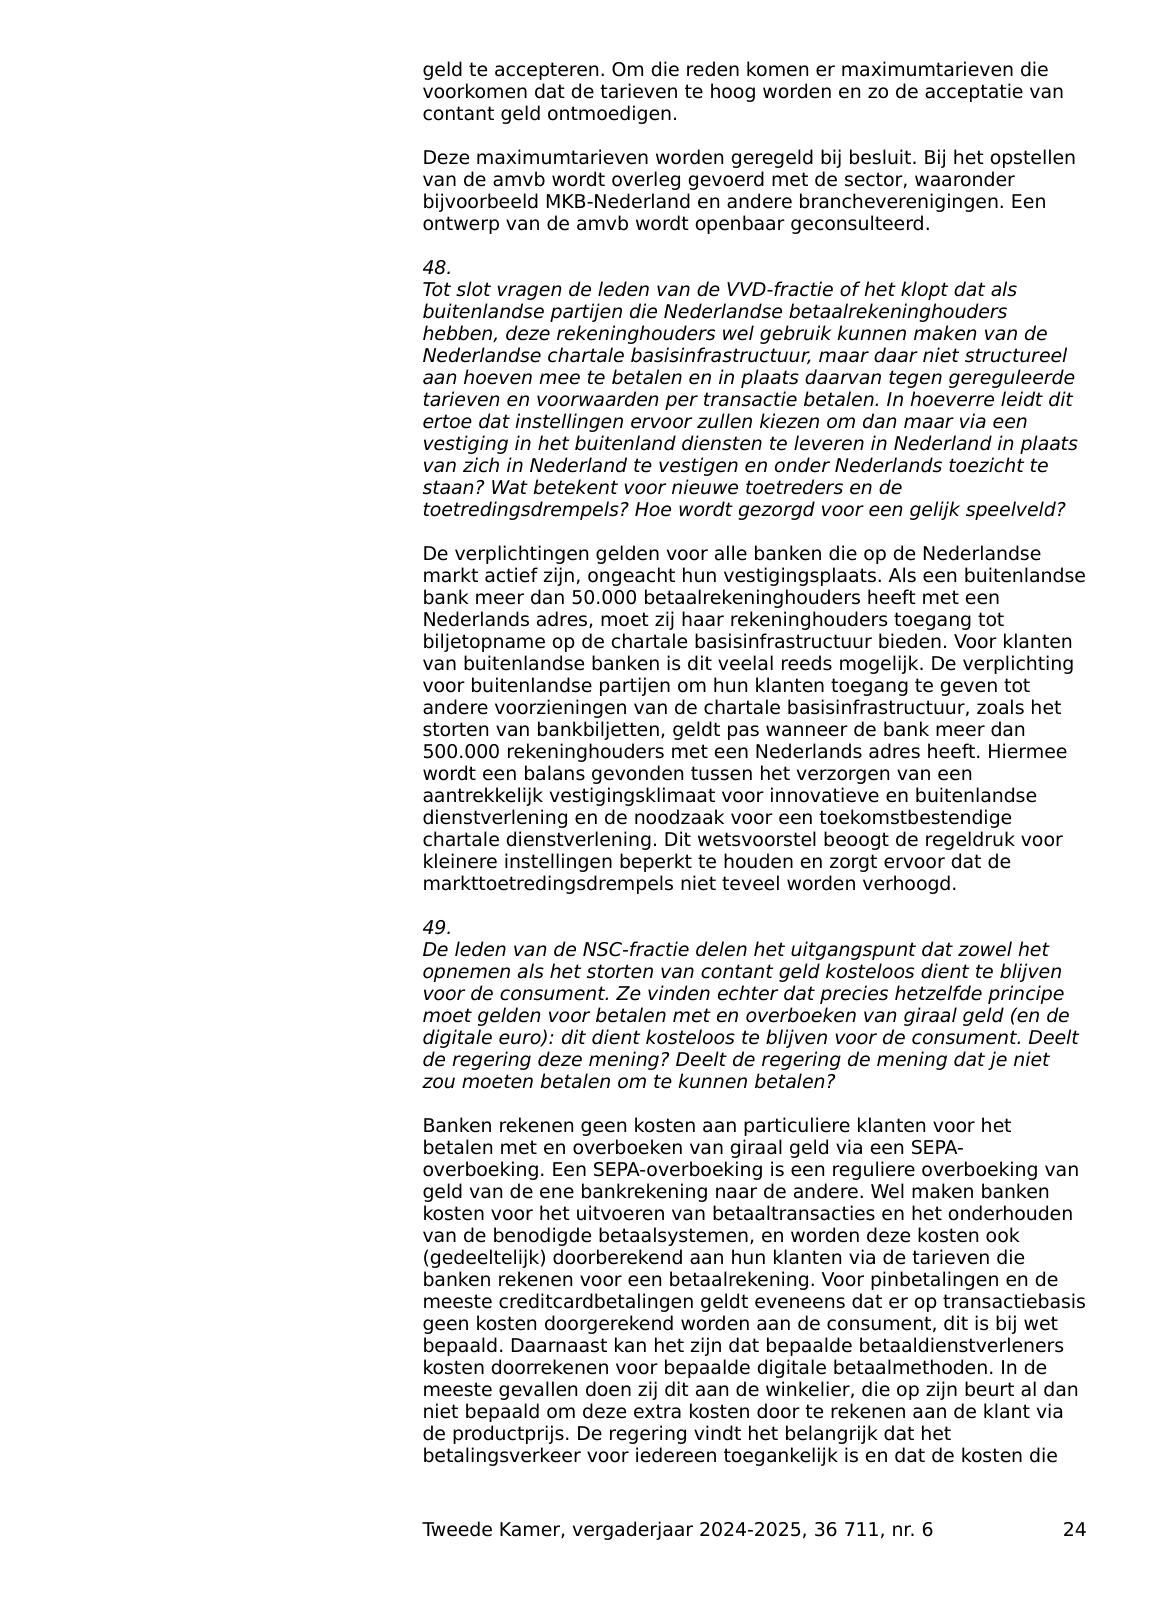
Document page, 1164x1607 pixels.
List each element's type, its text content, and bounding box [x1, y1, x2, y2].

text 48. [422, 257, 1087, 279]
text Tot slot vragen de leden van de VVD-fractie of het klopt dat als buitenlandse partijen die Nederlandse betaalrekeninghouders hebben, deze rekeninghouders wel gebruik kunnen maken van de Nederlandse chartale basisinfrastructuur, maar daar niet structureel aan hoeven mee te betalen en in plaats daarvan tegen gereguleerde tarieven en voorwaarden per transactie betalen. In hoeverre leidt dit ertoe dat instellingen ervoor zullen kiezen om dan maar via een vestiging in het buitenland diensten te leveren in Nederland in plaats van zich in Nederland te vestigen en onder Nederlands toezicht te staan? Wat betekent voor nieuwe toetreders en de toetredingsdrempels? Hoe wordt gezorgd voor een gelijk speelveld? [422, 279, 1087, 521]
text De verplichtingen gelden voor alle banken die op de Nederlandse markt actief zijn, ongeacht hun vestigingsplaats. Als een buitenlandse bank meer dan 50.000 betaalrekeninghouders heeft met een Nederlands adres, moet zij haar rekeninghouders toegang tot biljetopname op de chartale basisinfrastructuur bieden. Voor klanten van buitenlandse banken is dit veelal reeds mogelijk. De verplichting voor buitenlandse partijen om hun klanten toegang te geven tot andere voorzieningen van de chartale basisinfrastructuur, zoals het storten van bankbiljetten, geldt pas wanneer de bank meer dan 500.000 rekeninghouders met een Nederlands adres heeft. Hiermee wordt een balans gevonden tussen het verzorgen van een aantrekkelijk vestigingsklimaat voor innovatieve en buitenlandse dienstverlening en de noodzaak voor een toekomstbestendige chartale dienstverlening. Dit wetsvoorstel beoogt de regeldruk voor kleinere instellingen beperkt te houden en zorgt ervoor dat de markttoetredingsdrempels niet teveel worden verhoogd. [422, 543, 1087, 895]
text Deze maximumtarieven worden geregeld bij besluit. Bij het opstellen van de amvb wordt overleg gevoerd met de sector, waaronder bijvoorbeeld MKB-Nederland en andere brancheverenigingen. Een ontwerp van de amvb wordt openbaar geconsulteerd. [422, 147, 1087, 235]
text De leden van de NSC-fractie delen het uitgangspunt dat zowel het opnemen als het storten van contant geld kosteloos dient te blijven voor de consument. Ze vinden echter dat precies hetzelfde principe moet gelden voor betalen met en overboeken van giraal geld (en de digitale euro): dit dient kosteloos te blijven voor de consument. Deelt de regering deze mening? Deelt de regering de mening dat je niet zou moeten betalen om te kunnen betalen? [422, 939, 1087, 1093]
text 49. [422, 917, 1087, 939]
text Banken rekenen geen kosten aan particuliere klanten voor het betalen met en overboeken van giraal geld via een SEPA-overboeking. Een SEPA-overboeking is een reguliere overboeking van geld van de ene bankrekening naar de andere. Wel maken banken kosten voor het uitvoeren van betaaltransacties en het onderhouden van de benodigde betaalsystemen, en worden deze kosten ook (gedeeltelijk) doorberekend aan hun klanten via de tarieven die banken rekenen voor een betaalrekening. Voor pinbetalingen en de meeste creditcardbetalingen geldt eveneens dat er op transactiebasis geen kosten doorgerekend worden aan de consument, dit is bij wet bepaald. Daarnaast kan het zijn dat bepaalde betaaldienstverleners kosten doorrekenen voor bepaalde digitale betaalmethoden. In de meeste gevallen doen zij dit aan de winkelier, die op zijn beurt al dan niet bepaald om deze extra kosten door te rekenen aan de klant via de productprijs. De regering vindt het belangrijk dat het betalingsverkeer voor iedereen toegankelijk is en dat de kosten die [422, 1115, 1087, 1467]
text geld te accepteren. Om die reden komen er maximumtarieven die voorkomen dat de tarieven te hoog worden en zo de acceptatie van contant geld ontmoedigen. [422, 59, 1087, 125]
